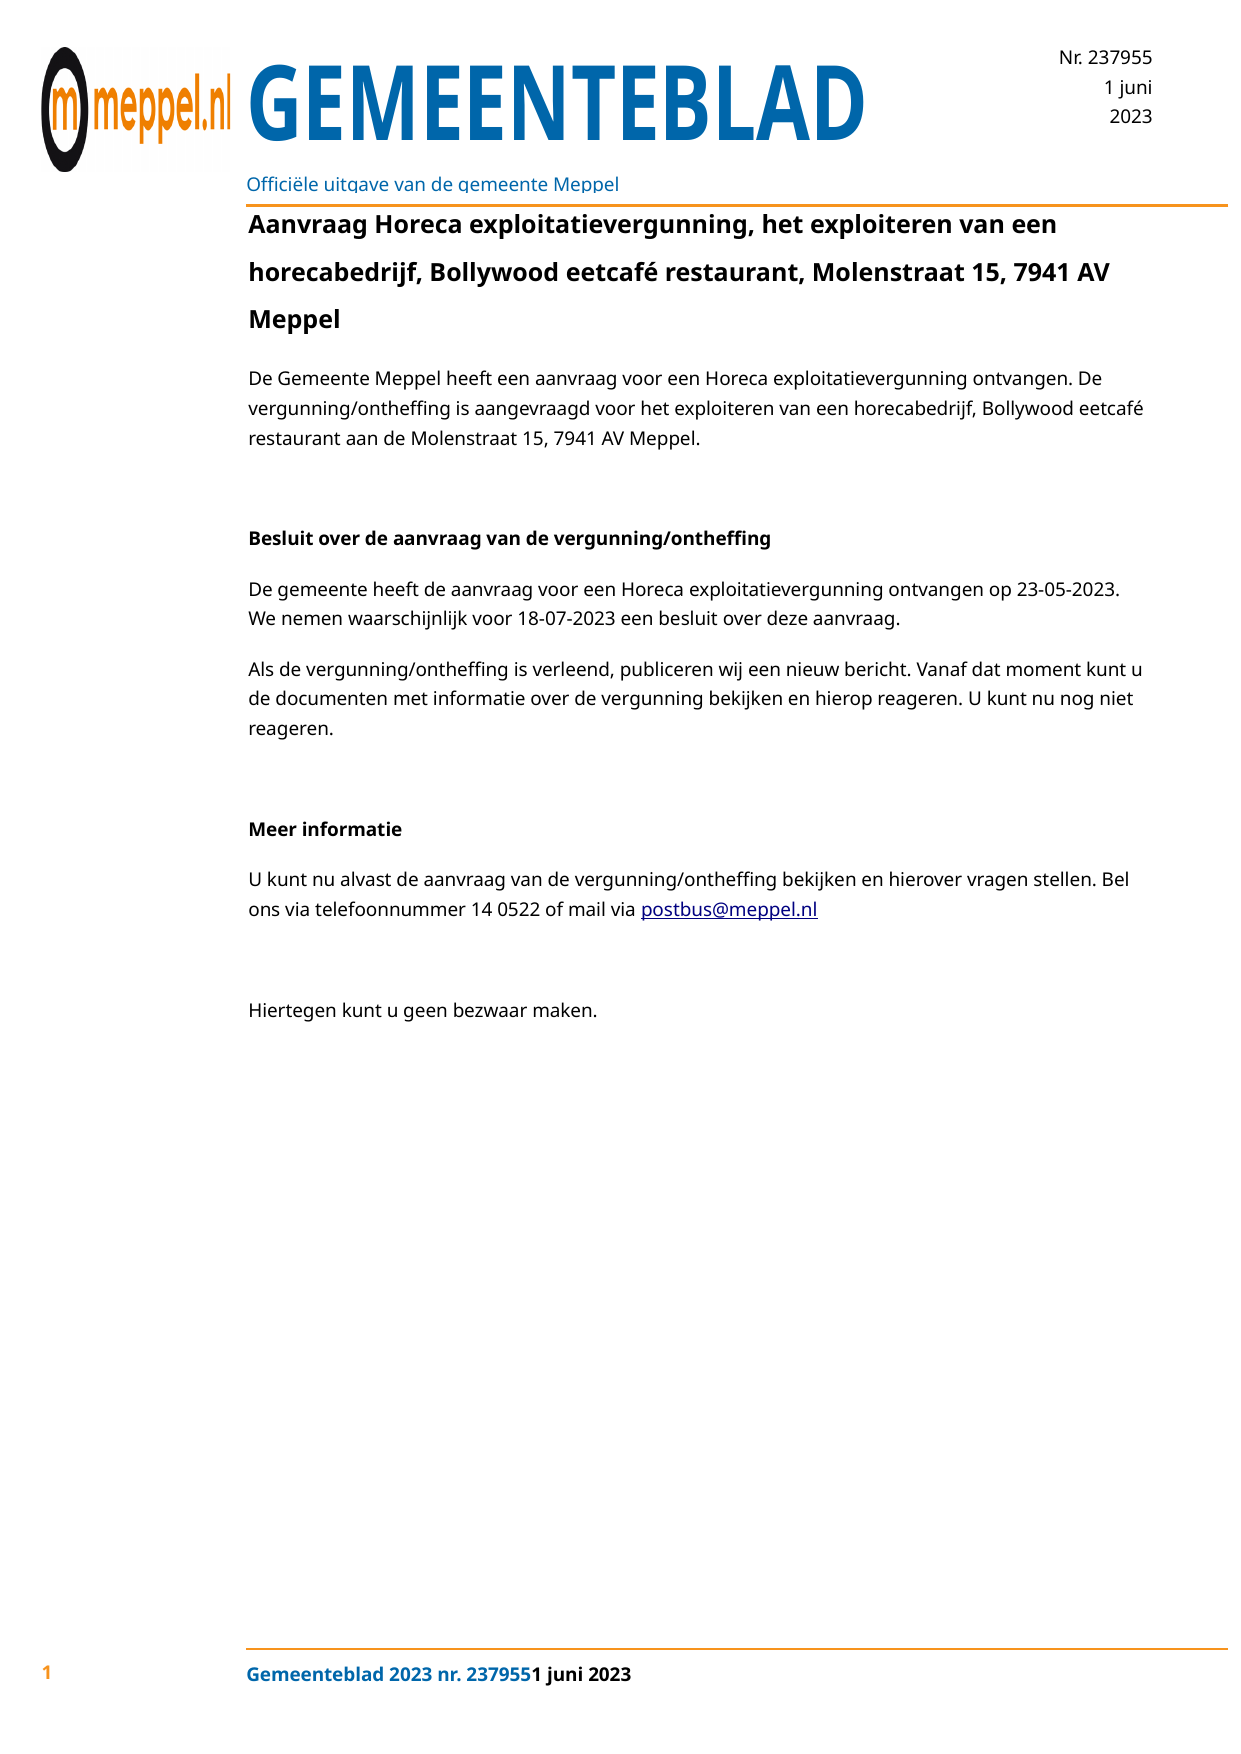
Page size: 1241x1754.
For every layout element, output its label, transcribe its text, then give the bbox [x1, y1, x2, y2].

text De gemeente heeft de aanvraag voor een Horeca exploitatievergunning ontvangen op 23-05-2023. We nemen waarschijnlijk voor 18-07-2023 een besluit over deze aanvraag. [248, 576, 1152, 631]
text Hiertegen kunt u geen bezwaar maken. [248, 997, 1152, 1022]
text Als de vergunning/ontheffing is verleend, publiceren wij een nieuw bericht. Vanaf dat moment kunt u de documenten met informatie over de vergunning bekijken en hierop reageren. U kunt nu nog niet reageren. [248, 656, 1152, 741]
text Besluit over de aanvraag van de vergunning/ontheffing [248, 526, 1152, 551]
text U kunt nu alvast de aanvraag van de vergunning/ontheffing bekijken en hierover vragen stellen. Bel ons via telefoonnummer 14 0522 of mail via postbus@meppel.nl [248, 866, 1152, 922]
text Aanvraag Horeca exploitatievergunning, het exploiteren van een horecabedrijf, Bollywood eetcafé restaurant, Molenstraat 15, 7941 AV Meppel [248, 207, 1152, 336]
text Meer informatie [248, 816, 1152, 842]
picture [41, 47, 231, 172]
text De Gemeente Meppel heeft een aanvraag voor een Horeca exploitatievergunning ontvangen. De vergunning/ontheffing is aangevraagd voor het exploiteren van een horecabedrijf, Bollywood eetcafé restaurant aan de Molenstraat 15, 7941 AV Meppel. [248, 366, 1152, 450]
